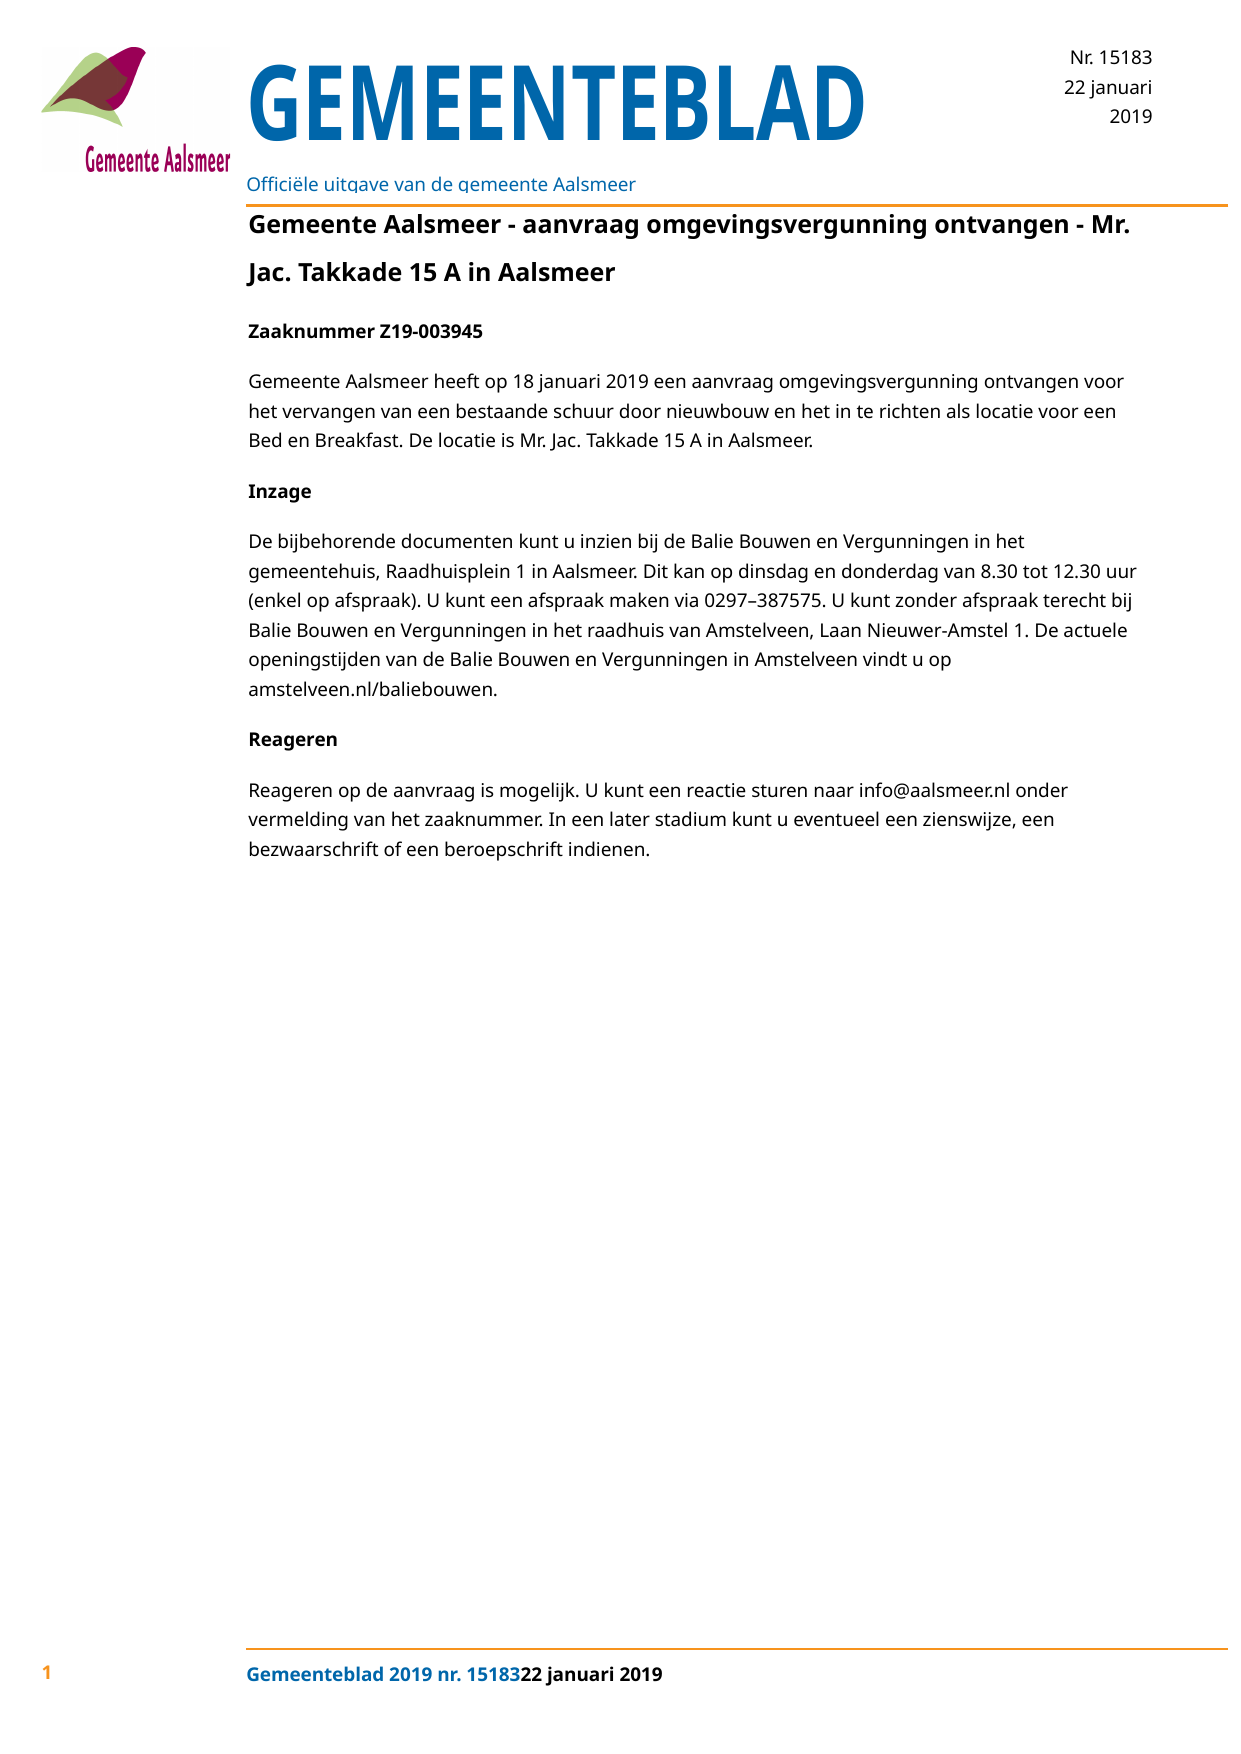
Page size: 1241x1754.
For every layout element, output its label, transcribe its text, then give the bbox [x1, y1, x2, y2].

text Inzage [248, 478, 1152, 504]
text Gemeente Aalsmeer heeft op 18 januari 2019 een aanvraag omgevingsvergunning ontvangen voor het vervangen van een bestaande schuur door nieuwbouw en het in te richten als locatie voor een Bed en Breakfast. De locatie is Mr. Jac. Takkade 15 A in Aalsmeer. [248, 368, 1152, 453]
text Gemeente Aalsmeer - aanvraag omgevingsvergunning ontvangen - Mr. Jac. Takkade 15 A in Aalsmeer [248, 207, 1152, 288]
text Reageren [248, 727, 1152, 752]
text Zaaknummer Z19-003945 [248, 318, 1152, 344]
text De bijbehorende documenten kunt u inzien bij de Balie Bouwen en Vergunningen in het gemeentehuis, Raadhuisplein 1 in Aalsmeer. Dit kan op dinsdag en donderdag van 8.30 tot 12.30 uur (enkel op afspraak). U kunt een afspraak maken via 0297–387575. U kunt zonder afspraak terecht bij Balie Bouwen en Vergunningen in het raadhuis van Amstelveen, Laan Nieuwer-Amstel 1. De actuele openingstijden van de Balie Bouwen en Vergunningen in Amstelveen vindt u op amstelveen.nl/baliebouwen. [248, 528, 1152, 702]
text Reageren op de aanvraag is mogelijk. U kunt een reactie sturen naar info@aalsmeer.nl onder vermelding van het zaaknummer. In een later stadium kunt u eventueel een zienswijze, een bezwaarschrift of een beroepschrift indienen. [248, 777, 1152, 862]
picture [41, 47, 231, 172]
